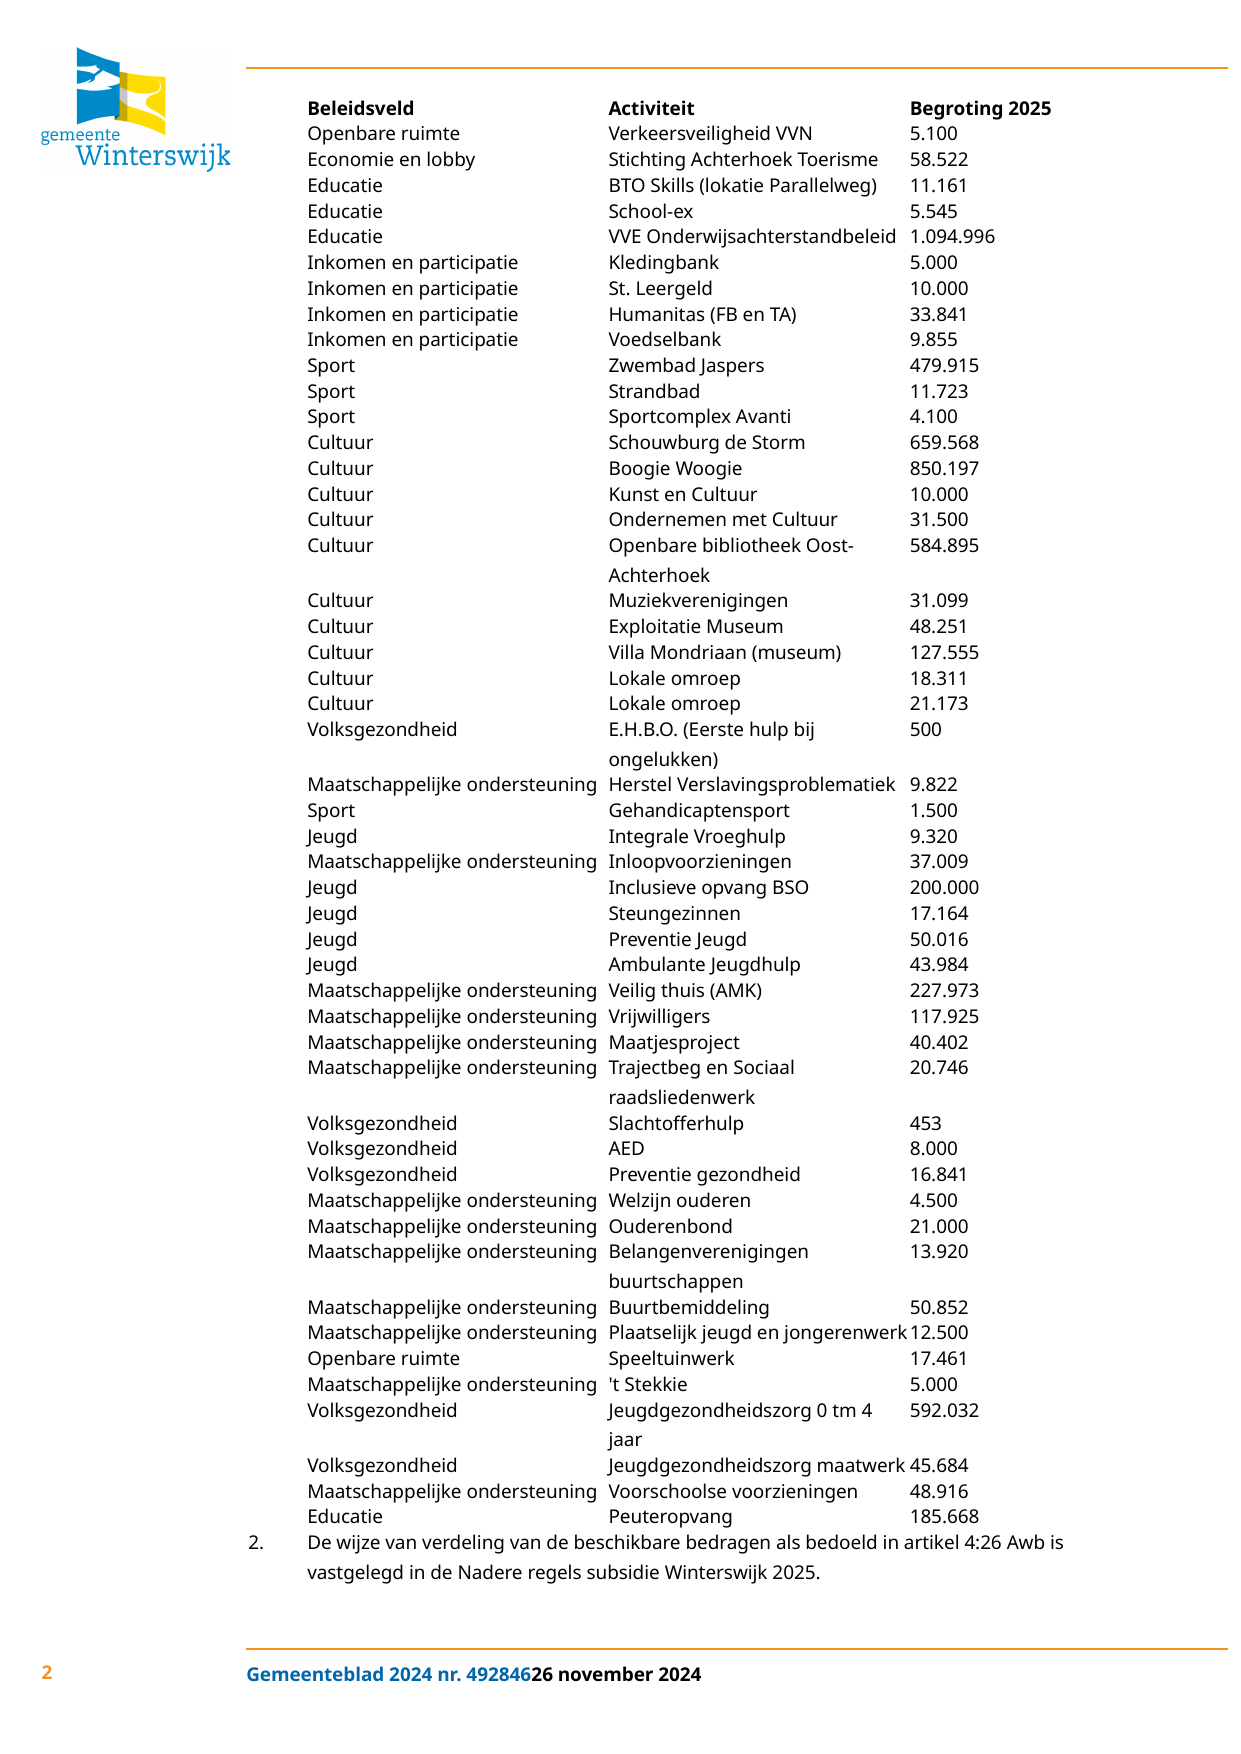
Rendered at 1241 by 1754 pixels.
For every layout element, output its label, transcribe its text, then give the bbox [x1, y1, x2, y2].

table_cell Lokale omroep [608, 691, 909, 716]
table_header Begroting 2025 [910, 95, 1211, 121]
table_cell Educatie [307, 198, 608, 223]
table_cell Vrijwilligers [608, 1003, 909, 1029]
table_cell Educatie [307, 1504, 608, 1529]
table_cell Jeugd [307, 952, 608, 977]
table_cell Maatschappelijke ondersteuning [307, 1055, 608, 1110]
table_cell Zwembad Jaspers [608, 352, 909, 378]
table_cell 31.099 [910, 588, 1211, 613]
table_cell Maatschappelijke ondersteuning [307, 1003, 608, 1029]
table_cell 10.000 [910, 481, 1211, 507]
table_cell 40.402 [910, 1029, 1211, 1054]
table_cell Economie en lobby [307, 146, 608, 172]
table_cell Maatschappelijke ondersteuning [307, 1029, 608, 1054]
table_cell Inclusieve opvang BSO [608, 875, 909, 900]
table_cell Slachtofferhulp [608, 1110, 909, 1136]
table_cell Boogie Woogie [608, 455, 909, 481]
table_cell Volksgezondheid [307, 1452, 608, 1478]
table_cell Maatschappelijke ondersteuning [307, 1187, 608, 1213]
table_cell 5.545 [910, 198, 1211, 223]
table_cell Speeltuinwerk [608, 1345, 909, 1371]
table_cell 500 [910, 716, 1211, 772]
table_cell 850.197 [910, 455, 1211, 481]
table_cell Sport [307, 378, 608, 404]
table_cell Cultuur [307, 691, 608, 716]
table_cell Kledingbank [608, 249, 909, 275]
table_cell Schouwburg de Storm [608, 429, 909, 455]
table_cell Gehandicaptensport [608, 797, 909, 823]
table_cell 479.915 [910, 352, 1211, 378]
table_cell Cultuur [307, 613, 608, 639]
table_cell Maatschappelijke ondersteuning [307, 772, 608, 797]
table_cell Ouderenbond [608, 1213, 909, 1238]
table_cell 17.164 [910, 900, 1211, 926]
table_cell Jeugd [307, 926, 608, 952]
table_cell 8.000 [910, 1136, 1211, 1161]
table_cell Peuteropvang [608, 1504, 909, 1529]
table_cell Stichting Achterhoek Toerisme [608, 146, 909, 172]
table_cell 48.916 [910, 1478, 1211, 1503]
table_header Activiteit [608, 95, 909, 121]
table_cell Cultuur [307, 429, 608, 455]
table_cell Inloopvoorzieningen [608, 849, 909, 874]
table_cell Buurtbemiddeling [608, 1294, 909, 1319]
table_cell 5.000 [910, 249, 1211, 275]
table_cell Veilig thuis (AMK) [608, 978, 909, 1003]
picture [225, 153, 231, 162]
table_cell Herstel Verslavingsproblematiek [608, 772, 909, 797]
table_cell Cultuur [307, 665, 608, 691]
table_cell AED [608, 1136, 909, 1161]
table_cell 200.000 [910, 875, 1211, 900]
table_cell Jeugd [307, 900, 608, 926]
table_cell 1.094.996 [910, 224, 1211, 249]
table_cell 58.522 [910, 146, 1211, 172]
table_cell Sport [307, 797, 608, 823]
table_cell Maatschappelijke ondersteuning [307, 1478, 608, 1503]
table_cell 45.684 [910, 1452, 1211, 1478]
table_cell 10.000 [910, 275, 1211, 301]
table_cell Inkomen en participatie [307, 249, 608, 275]
table_cell 227.973 [910, 978, 1211, 1003]
table_cell Cultuur [307, 588, 608, 613]
table_cell Volksgezondheid [307, 716, 608, 772]
table_cell Educatie [307, 224, 608, 249]
table_cell Maatschappelijke ondersteuning [307, 849, 608, 874]
table_cell 4.100 [910, 404, 1211, 429]
table_cell 185.668 [910, 1504, 1211, 1529]
table_cell Openbare ruimte [307, 121, 608, 146]
table_cell Integrale Vroeghulp [608, 823, 909, 849]
table_cell 31.500 [910, 507, 1211, 532]
table_cell Inkomen en participatie [307, 275, 608, 301]
table_cell 9.320 [910, 823, 1211, 849]
table_cell 21.173 [910, 691, 1211, 716]
table_cell Cultuur [307, 481, 608, 507]
table_cell 12.500 [910, 1320, 1211, 1345]
table_cell 20.746 [910, 1055, 1211, 1110]
table_cell Sportcomplex Avanti [608, 404, 909, 429]
table_cell Voedselbank [608, 326, 909, 352]
table_cell 11.161 [910, 172, 1211, 198]
table_cell 17.461 [910, 1345, 1211, 1371]
table_cell 9.855 [910, 326, 1211, 352]
table_cell St. Leergeld [608, 275, 909, 301]
table_cell Ambulante Jeugdhulp [608, 952, 909, 977]
table_cell E.H.B.O. (Eerste hulp bij ongelukken) [608, 716, 909, 772]
table_cell 37.009 [910, 849, 1211, 874]
table_cell Maatschappelijke ondersteuning [307, 1320, 608, 1345]
table_cell 584.895 [910, 532, 1211, 588]
table_cell Voorschoolse voorzieningen [608, 1478, 909, 1503]
table_cell 9.822 [910, 772, 1211, 797]
table_cell Exploitatie Museum [608, 613, 909, 639]
table_cell 4.500 [910, 1187, 1211, 1213]
table_cell Jeugd [307, 875, 608, 900]
table_cell Maatschappelijke ondersteuning [307, 1294, 608, 1319]
table_cell Trajectbeg en Sociaal raadsliedenwerk [608, 1055, 909, 1110]
table_cell Sport [307, 352, 608, 378]
table_cell Plaatselijk jeugd en jongerenwerk [608, 1320, 909, 1345]
table_cell 5.000 [910, 1371, 1211, 1397]
table_cell Lokale omroep [608, 665, 909, 691]
table_cell Cultuur [307, 507, 608, 532]
table_cell Openbare ruimte [307, 1345, 608, 1371]
table_cell Verkeersveiligheid VVN [608, 121, 909, 146]
table_cell Volksgezondheid [307, 1161, 608, 1187]
table_cell Kunst en Cultuur [608, 481, 909, 507]
table_cell Muziekverenigingen [608, 588, 909, 613]
table_cell 127.555 [910, 639, 1211, 665]
table_cell Educatie [307, 172, 608, 198]
table_cell Belangenverenigingen buurtschappen [608, 1239, 909, 1294]
table_cell Jeugdgezondheidszorg 0 tm 4 jaar [608, 1397, 909, 1452]
table_cell Jeugd [307, 823, 608, 849]
table_cell 't Stekkie [608, 1371, 909, 1397]
table_cell 592.032 [910, 1397, 1211, 1452]
table_cell 16.841 [910, 1161, 1211, 1187]
table_cell Preventie gezondheid [608, 1161, 909, 1187]
table_cell 453 [910, 1110, 1211, 1136]
table_cell Maatschappelijke ondersteuning [307, 1239, 608, 1294]
table_cell Ondernemen met Cultuur [608, 507, 909, 532]
table_cell 1.500 [910, 797, 1211, 823]
table_cell 50.016 [910, 926, 1211, 952]
table_cell BTO Skills (lokatie Parallelweg) [608, 172, 909, 198]
picture [41, 47, 231, 172]
table_cell Inkomen en participatie [307, 301, 608, 326]
table_cell Maatschappelijke ondersteuning [307, 978, 608, 1003]
table_cell Sport [307, 404, 608, 429]
table_cell Maatschappelijke ondersteuning [307, 1213, 608, 1238]
table_cell Cultuur [307, 532, 608, 588]
table_cell Volksgezondheid [307, 1136, 608, 1161]
table_cell VVE Onderwijsachterstandbeleid [608, 224, 909, 249]
table_cell Villa Mondriaan (museum) [608, 639, 909, 665]
table_cell Preventie Jeugd [608, 926, 909, 952]
table_cell Maatschappelijke ondersteuning [307, 1371, 608, 1397]
table_cell 659.568 [910, 429, 1211, 455]
table_cell Inkomen en participatie [307, 326, 608, 352]
table_cell Steungezinnen [608, 900, 909, 926]
table_cell Humanitas (FB en TA) [608, 301, 909, 326]
table_cell Strandbad [608, 378, 909, 404]
table_cell 50.852 [910, 1294, 1211, 1319]
table_cell 11.723 [910, 378, 1211, 404]
table_header Beleidsveld [307, 95, 608, 121]
table_cell 43.984 [910, 952, 1211, 977]
table_cell Volksgezondheid [307, 1110, 608, 1136]
table_cell 18.311 [910, 665, 1211, 691]
table_cell School-ex [608, 198, 909, 223]
table_cell Cultuur [307, 639, 608, 665]
list De wijze van verdeling van de beschikbare bedragen als bedoeld in artikel 4:26 Awb is vastgelegd in de Nadere regels subsidie Winterswijk 2025. [248, 1529, 1152, 1585]
table_cell Jeugdgezondheidszorg maatwerk [608, 1452, 909, 1478]
table_cell Openbare bibliotheek Oost-Achterhoek [608, 532, 909, 588]
table_cell 21.000 [910, 1213, 1211, 1238]
table_cell 117.925 [910, 1003, 1211, 1029]
table_cell Volksgezondheid [307, 1397, 608, 1452]
table_cell 48.251 [910, 613, 1211, 639]
table_cell 33.841 [910, 301, 1211, 326]
table_cell Cultuur [307, 455, 608, 481]
table_cell Maatjesproject [608, 1029, 909, 1054]
table_cell Welzijn ouderen [608, 1187, 909, 1213]
table_cell 13.920 [910, 1239, 1211, 1294]
table_cell 5.100 [910, 121, 1211, 146]
